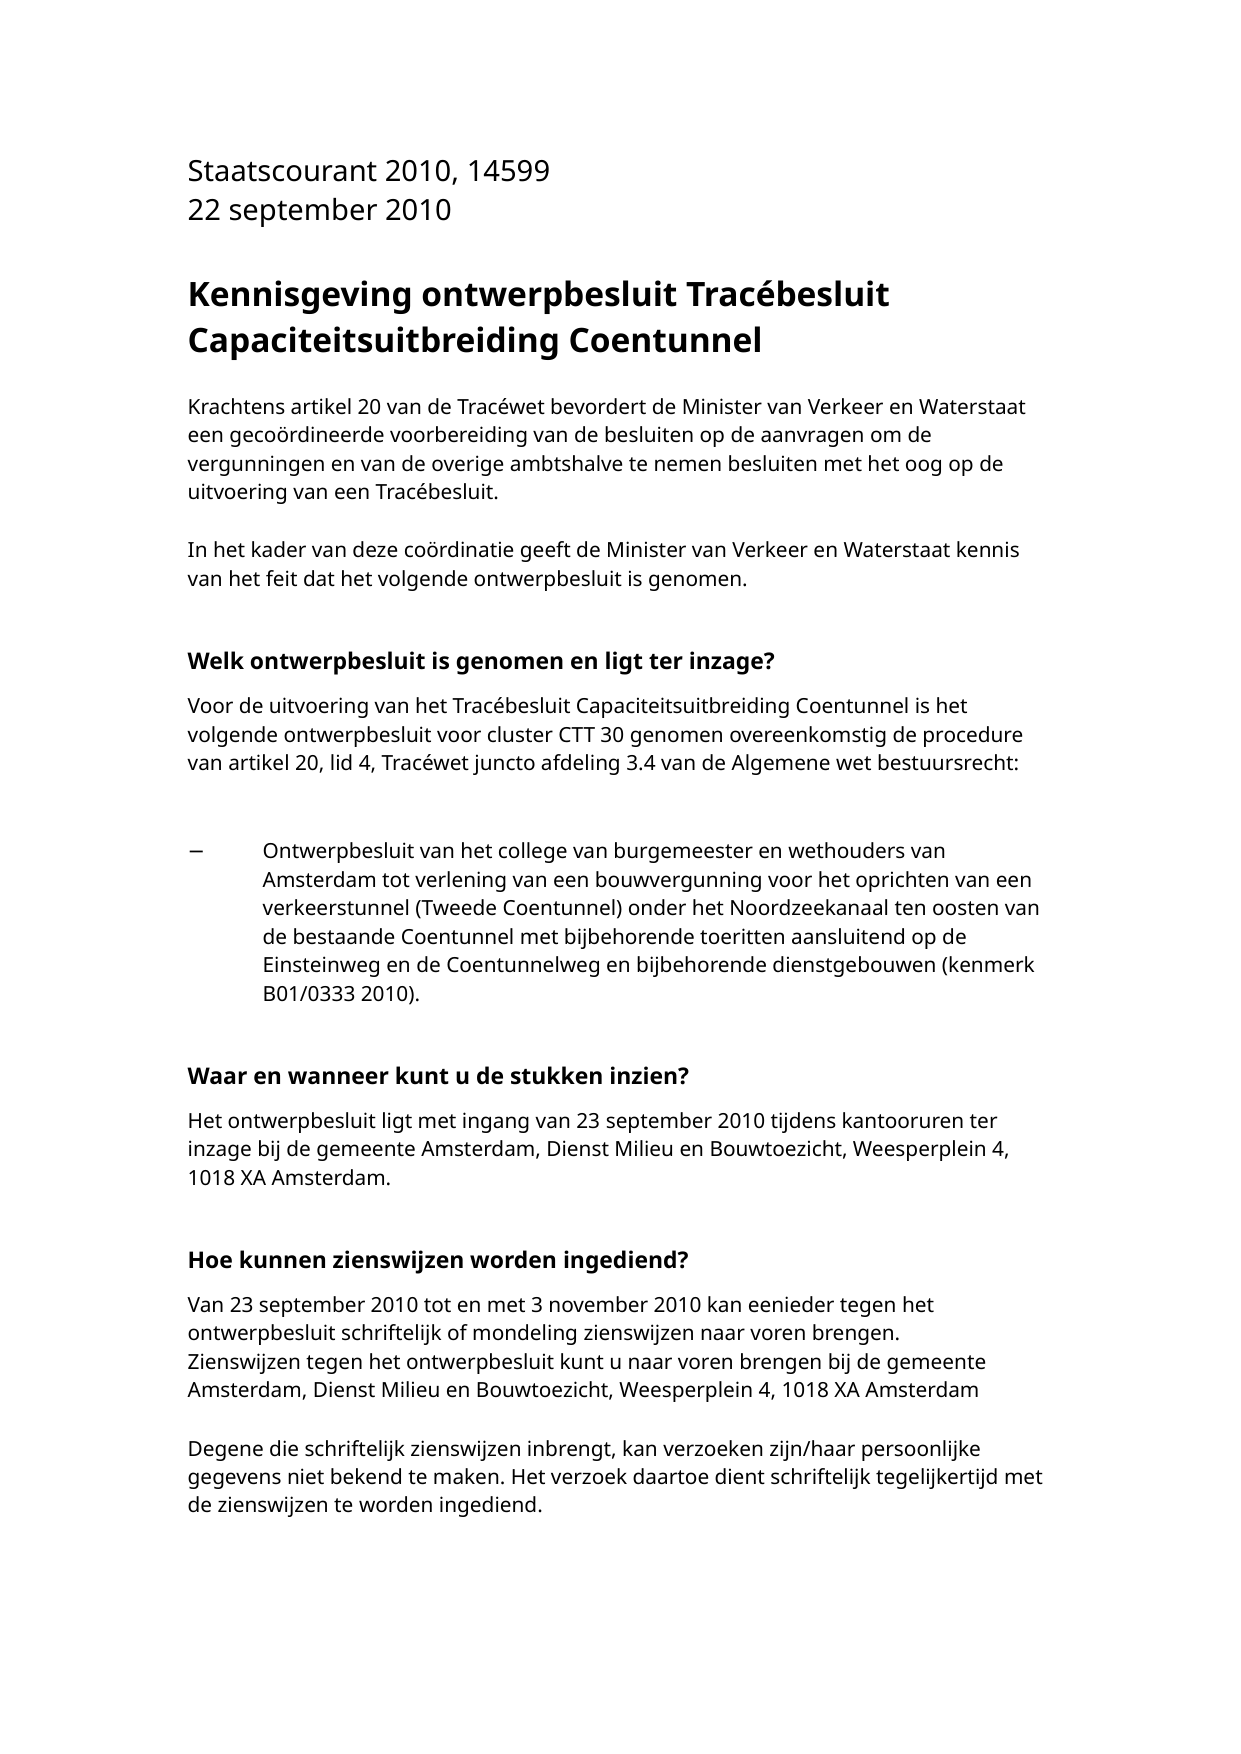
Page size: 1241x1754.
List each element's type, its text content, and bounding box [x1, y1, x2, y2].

text In het kader van deze coördinatie geeft de Minister van Verkeer en Waterstaat kennis van het feit dat het volgende ontwerpbesluit is genomen. [187, 536, 1053, 592]
subtitle Welk ontwerpbesluit is genomen en ligt ter inzage? [187, 645, 1053, 676]
text Van 23 september 2010 tot en met 3 november 2010 kan eenieder tegen het ontwerpbesluit schriftelijk of mondeling zienswijzen naar voren brengen. [187, 1290, 1053, 1347]
text Krachtens artikel 20 van de Tracéwet bevordert de Minister van Verkeer en Waterstaat een gecoördineerde voorbereiding van de besluiten op de aanvragen om de vergunningen en van de overige ambtshalve te nemen besluiten met het oog op de uitvoering van een Tracébesluit. [187, 392, 1053, 506]
subtitle Hoe kunnen zienswijzen worden ingediend? [187, 1244, 1053, 1275]
subtitle Waar en wanneer kunt u de stukken inzien? [187, 1060, 1053, 1091]
list Ontwerpbesluit van het college van burgemeester en wethouders van Amsterdam tot verlening van een bouwvergunning voor het oprichten van een verkeerstunnel (Tweede Coentunnel) onder het Noordzeekanaal ten oosten van de bestaande Coentunnel met bijbehorende toeritten aansluitend op de Einsteinweg en de Coentunnelweg en bijbehorende dienstgebouwen (kenmerk B01/0333 2010). [187, 837, 1053, 1007]
text Het ontwerpbesluit ligt met ingang van 23 september 2010 tijdens kantooruren ter inzage bij de gemeente Amsterdam, Dienst Milieu en Bouwtoezicht, Weesperplein 4, 1018 XA Amsterdam. [187, 1106, 1053, 1191]
text Voor de uitvoering van het Tracébesluit Capaciteitsuitbreiding Coentunnel is het volgende ontwerpbesluit voor cluster CTT 30 genomen overeenkomstig de procedure van artikel 20, lid 4, Tracéwet juncto afdeling 3.4 van de Algemene wet bestuursrecht: [187, 691, 1053, 777]
text Staatscourant 2010, 14599 [187, 150, 1053, 190]
subtitle Kennisgeving ontwerpbesluit Tracébesluit Capaciteitsuitbreiding Coentunnel [187, 271, 1053, 362]
text Degene die schriftelijk zienswijzen inbrengt, kan verzoeken zijn/haar persoonlijke gegevens niet bekend te maken. Het verzoek daartoe dient schriftelijk tegelijkertijd met de zienswijzen te worden ingediend. [187, 1434, 1053, 1519]
text Zienswijzen tegen het ontwerpbesluit kunt u naar voren brengen bij de gemeente Amsterdam, Dienst Milieu en Bouwtoezicht, Weesperplein 4, 1018 XA Amsterdam [187, 1347, 1053, 1404]
text 22 september 2010 [187, 190, 1053, 229]
